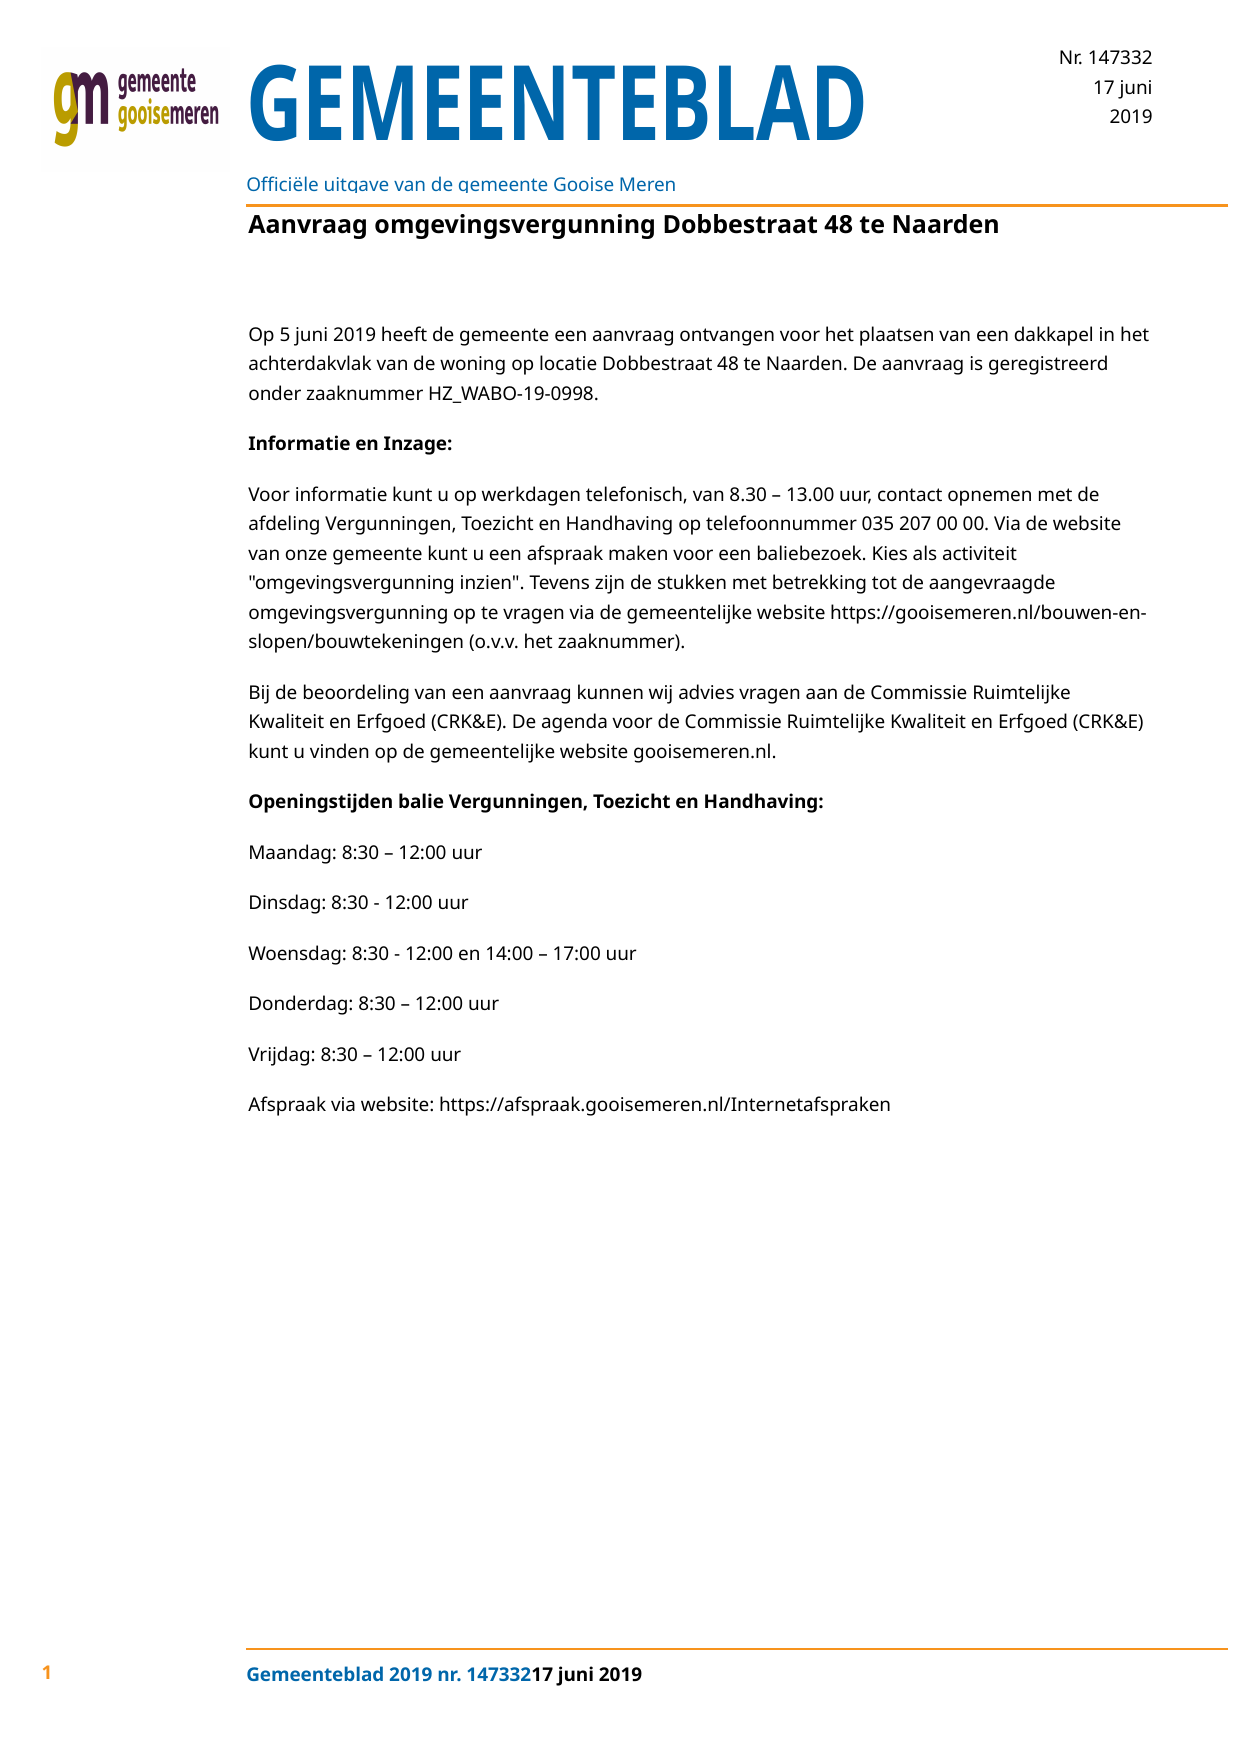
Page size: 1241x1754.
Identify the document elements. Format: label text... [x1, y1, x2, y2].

text Openingstijden balie Vergunningen, Toezicht en Handhaving: [248, 789, 1152, 814]
text Informatie en Inzage: [248, 430, 1152, 456]
text Op 5 juni 2019 heeft de gemeente een aanvraag ontvangen voor het plaatsen van een dakkapel in het achterdakvlak van de woning op locatie Dobbestraat 48 te Naarden. De aanvraag is geregistreerd onder zaaknummer HZ_WABO-19-0998. [248, 321, 1152, 406]
picture [41, 47, 231, 172]
text Dinsdag: 8:30 - 12:00 uur [248, 889, 1152, 915]
text Afspraak via website: https://afspraak.gooisemeren.nl/Internetafspraken [248, 1091, 1152, 1117]
text Vrijdag: 8:30 – 12:00 uur [248, 1041, 1152, 1066]
text Voor informatie kunt u op werkdagen telefonisch, van 8.30 – 13.00 uur, contact opnemen met de afdeling Vergunningen, Toezicht en Handhaving op telefoonnummer 035 207 00 00. Via de website van onze gemeente kunt u een afspraak maken voor een baliebezoek. Kies als activiteit "omgevingsvergunning inzien". Tevens zijn de stukken met betrekking tot de aangevraagde omgevingsvergunning op te vragen via de gemeentelijke website https://gooisemeren.nl/bouwen-en-slopen/bouwtekeningen (o.v.v. het zaaknummer). [248, 481, 1152, 654]
text Maandag: 8:30 – 12:00 uur [248, 839, 1152, 865]
text Woensdag: 8:30 - 12:00 en 14:00 – 17:00 uur [248, 940, 1152, 966]
text Aanvraag omgevingsvergunning Dobbestraat 48 te Naarden [248, 207, 1152, 241]
text Donderdag: 8:30 – 12:00 uur [248, 990, 1152, 1016]
text Bij de beoordeling van een aanvraag kunnen wij advies vragen aan de Commissie Ruimtelijke Kwaliteit en Erfgoed (CRK&E). De agenda voor de Commissie Ruimtelijke Kwaliteit en Erfgoed (CRK&E) kunt u vinden op de gemeentelijke website gooisemeren.nl. [248, 679, 1152, 764]
